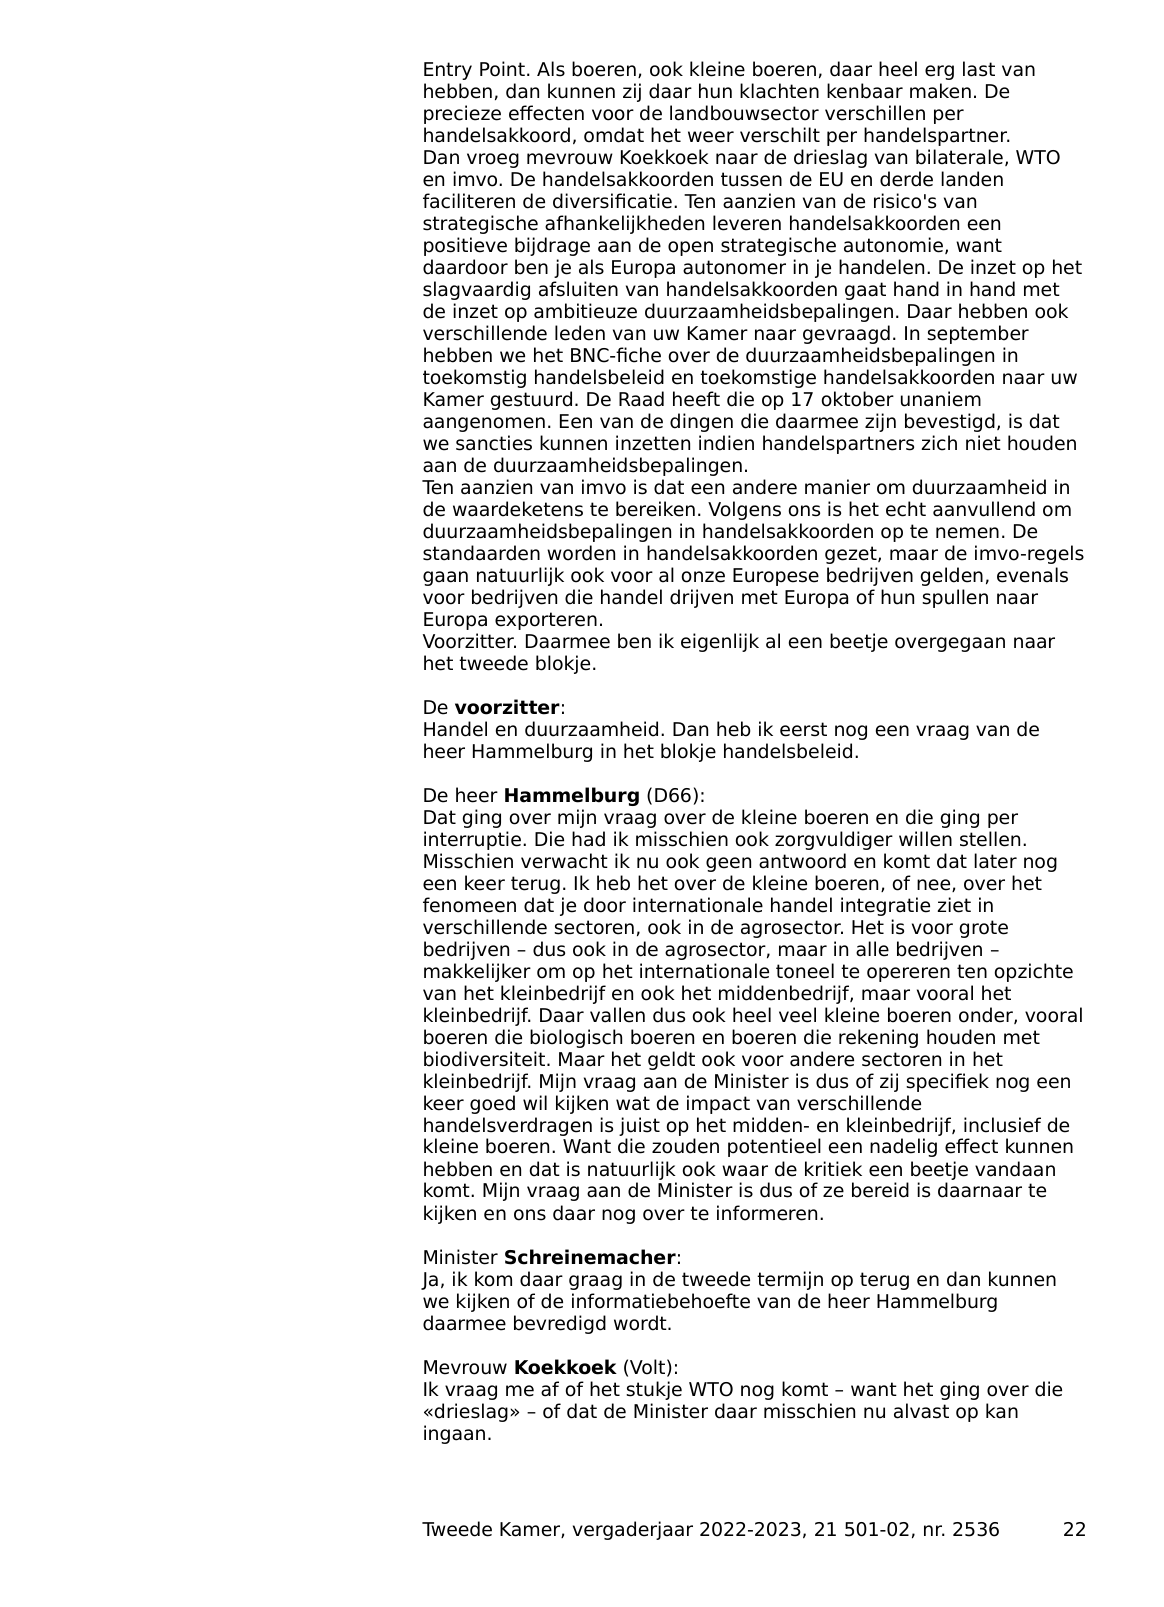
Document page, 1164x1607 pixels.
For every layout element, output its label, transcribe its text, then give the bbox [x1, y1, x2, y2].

text De voorzitter: [422, 697, 1087, 719]
text De heer Hammelburg (D66): [422, 785, 1087, 807]
text Ik vraag me af of het stukje WTO nog komt – want het ging over die «drieslag» – of dat de Minister daar misschien nu alvast op kan ingaan. [422, 1379, 1087, 1444]
text Handel en duurzaamheid. Dan heb ik eerst nog een vraag van de heer Hammelburg in het blokje handelsbeleid. [422, 719, 1087, 763]
text Dat ging over mijn vraag over de kleine boeren en die ging per interruptie. Die had ik misschien ook zorgvuldiger willen stellen. Misschien verwacht ik nu ook geen antwoord en komt dat later nog een keer terug. Ik heb het over de kleine boeren, of nee, over het fenomeen dat je door internationale handel integratie ziet in verschillende sectoren, ook in de agrosector. Het is voor grote bedrijven – dus ook in de agrosector, maar in alle bedrijven – makkelijker om op het internationale toneel te opereren ten opzichte van het kleinbedrijf en ook het middenbedrijf, maar vooral het kleinbedrijf. Daar vallen dus ook heel veel kleine boeren onder, vooral boeren die biologisch boeren en boeren die rekening houden met biodiversiteit. Maar het geldt ook voor andere sectoren in het kleinbedrijf. Mijn vraag aan de Minister is dus of zij specifiek nog een keer goed wil kijken wat de impact van verschillende handelsverdragen is juist op het midden- en kleinbedrijf, inclusief de kleine boeren. Want die zouden potentieel een nadelig effect kunnen hebben en dat is natuurlijk ook waar de kritiek een beetje vandaan komt. Mijn vraag aan de Minister is dus of ze bereid is daarnaar te kijken en ons daar nog over te informeren. [422, 807, 1087, 1224]
text Entry Point. Als boeren, ook kleine boeren, daar heel erg last van hebben, dan kunnen zij daar hun klachten kenbaar maken. De precieze effecten voor de landbouwsector verschillen per handelsakkoord, omdat het weer verschilt per handelspartner. [422, 59, 1087, 147]
text Voorzitter. Daarmee ben ik eigenlijk al een beetje overgegaan naar het tweede blokje. [422, 631, 1087, 674]
text Ten aanzien van imvo is dat een andere manier om duurzaamheid in de waardeketens te bereiken. Volgens ons is het echt aanvullend om duurzaamheidsbepalingen in handelsakkoorden op te nemen. De standaarden worden in handelsakkoorden gezet, maar de imvo-regels gaan natuurlijk ook voor al onze Europese bedrijven gelden, evenals voor bedrijven die handel drijven met Europa of hun spullen naar Europa exporteren. [422, 477, 1087, 631]
text Mevrouw Koekkoek (Volt): [422, 1357, 1087, 1379]
text Ja, ik kom daar graag in de tweede termijn op terug en dan kunnen we kijken of de informatiebehoefte van de heer Hammelburg daarmee bevredigd wordt. [422, 1268, 1087, 1334]
text Dan vroeg mevrouw Koekkoek naar de drieslag van bilaterale, WTO en imvo. De handelsakkoorden tussen de EU en derde landen faciliteren de diversificatie. Ten aanzien van de risico's van strategische afhankelijkheden leveren handelsakkoorden een positieve bijdrage aan de open strategische autonomie, want daardoor ben je als Europa autonomer in je handelen. De inzet op het slagvaardig afsluiten van handelsakkoorden gaat hand in hand met de inzet op ambitieuze duurzaamheidsbepalingen. Daar hebben ook verschillende leden van uw Kamer naar gevraagd. In september hebben we het BNC-fiche over de duurzaamheidsbepalingen in toekomstig handelsbeleid en toekomstige handelsakkoorden naar uw Kamer gestuurd. De Raad heeft die op 17 oktober unaniem aangenomen. Een van de dingen die daarmee zijn bevestigd, is dat we sancties kunnen inzetten indien handelspartners zich niet houden aan de duurzaamheidsbepalingen. [422, 147, 1087, 477]
text Minister Schreinemacher: [422, 1247, 1087, 1268]
